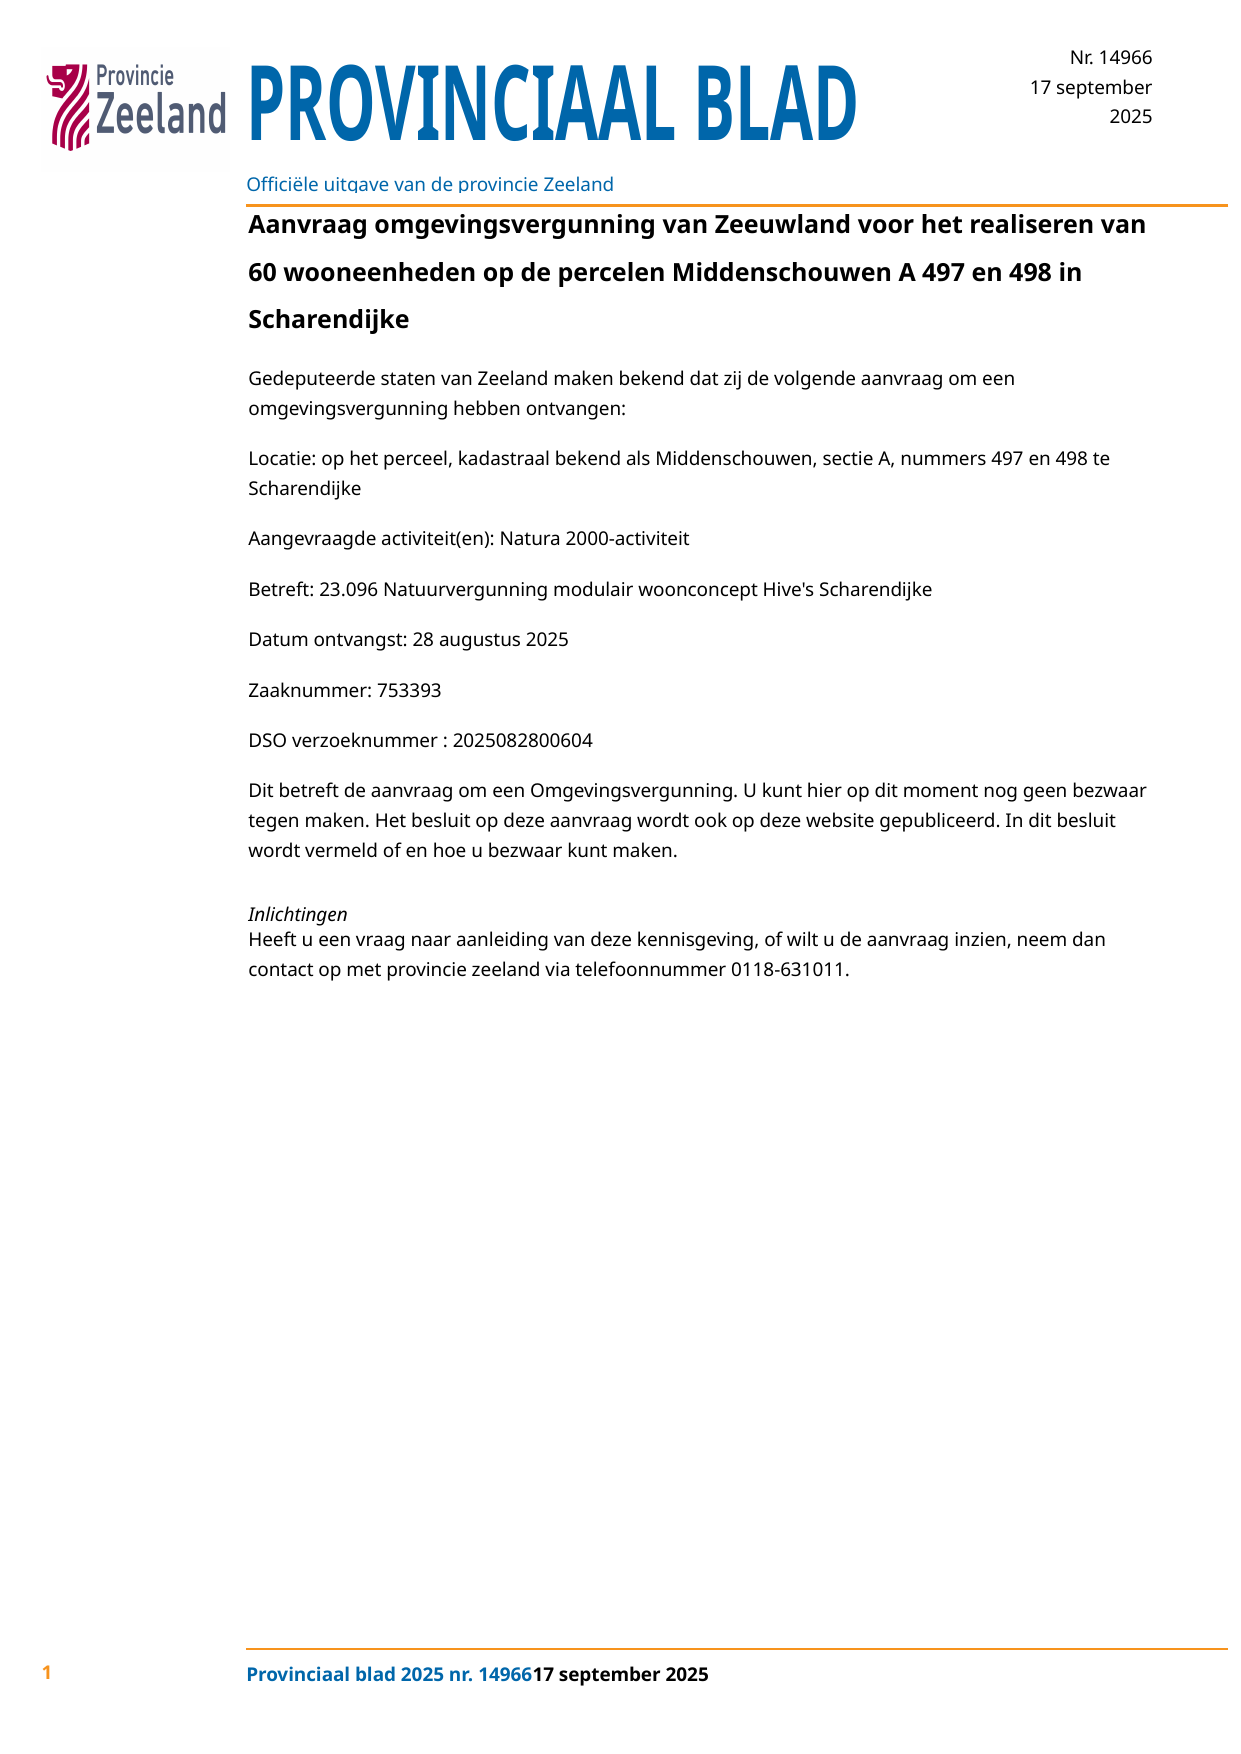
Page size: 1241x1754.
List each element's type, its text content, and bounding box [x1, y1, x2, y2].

text Aanvraag omgevingsvergunning van Zeeuwland voor het realiseren van 60 wooneenheden op de percelen Middenschouwen A 497 en 498 in Scharendijke [248, 207, 1152, 336]
text Zaaknummer: 753393 [248, 677, 1152, 702]
picture [41, 47, 231, 172]
text Inlichtingen [248, 901, 1152, 926]
text Aangevraagde activiteit(en): Natura 2000-activiteit [248, 526, 1152, 551]
text Betreft: 23.096 Natuurvergunning modulair woonconcept Hive's Scharendijke [248, 576, 1152, 602]
text Dit betreft de aanvraag om een Omgevingsvergunning. U kunt hier op dit moment nog geen bezwaar tegen maken. Het besluit op deze aanvraag wordt ook op deze website gepubliceerd. In dit besluit wordt vermeld of en hoe u bezwaar kunt maken. [248, 778, 1152, 862]
text DSO verzoeknummer : 2025082800604 [248, 727, 1152, 753]
text Heeft u een vraag naar aanleiding van deze kennisgeving, of wilt u de aanvraag inzien, neem dan contact op met provincie zeeland via telefoonnummer 0118-631011. [248, 926, 1152, 982]
text Locatie: op het perceel, kadastraal bekend als Middenschouwen, sectie A, nummers 497 en 498 te Scharendijke [248, 446, 1152, 501]
text Datum ontvangst: 28 augustus 2025 [248, 626, 1152, 652]
text Gedeputeerde staten van Zeeland maken bekend dat zij de volgende aanvraag om een omgevingsvergunning hebben ontvangen: [248, 366, 1152, 421]
